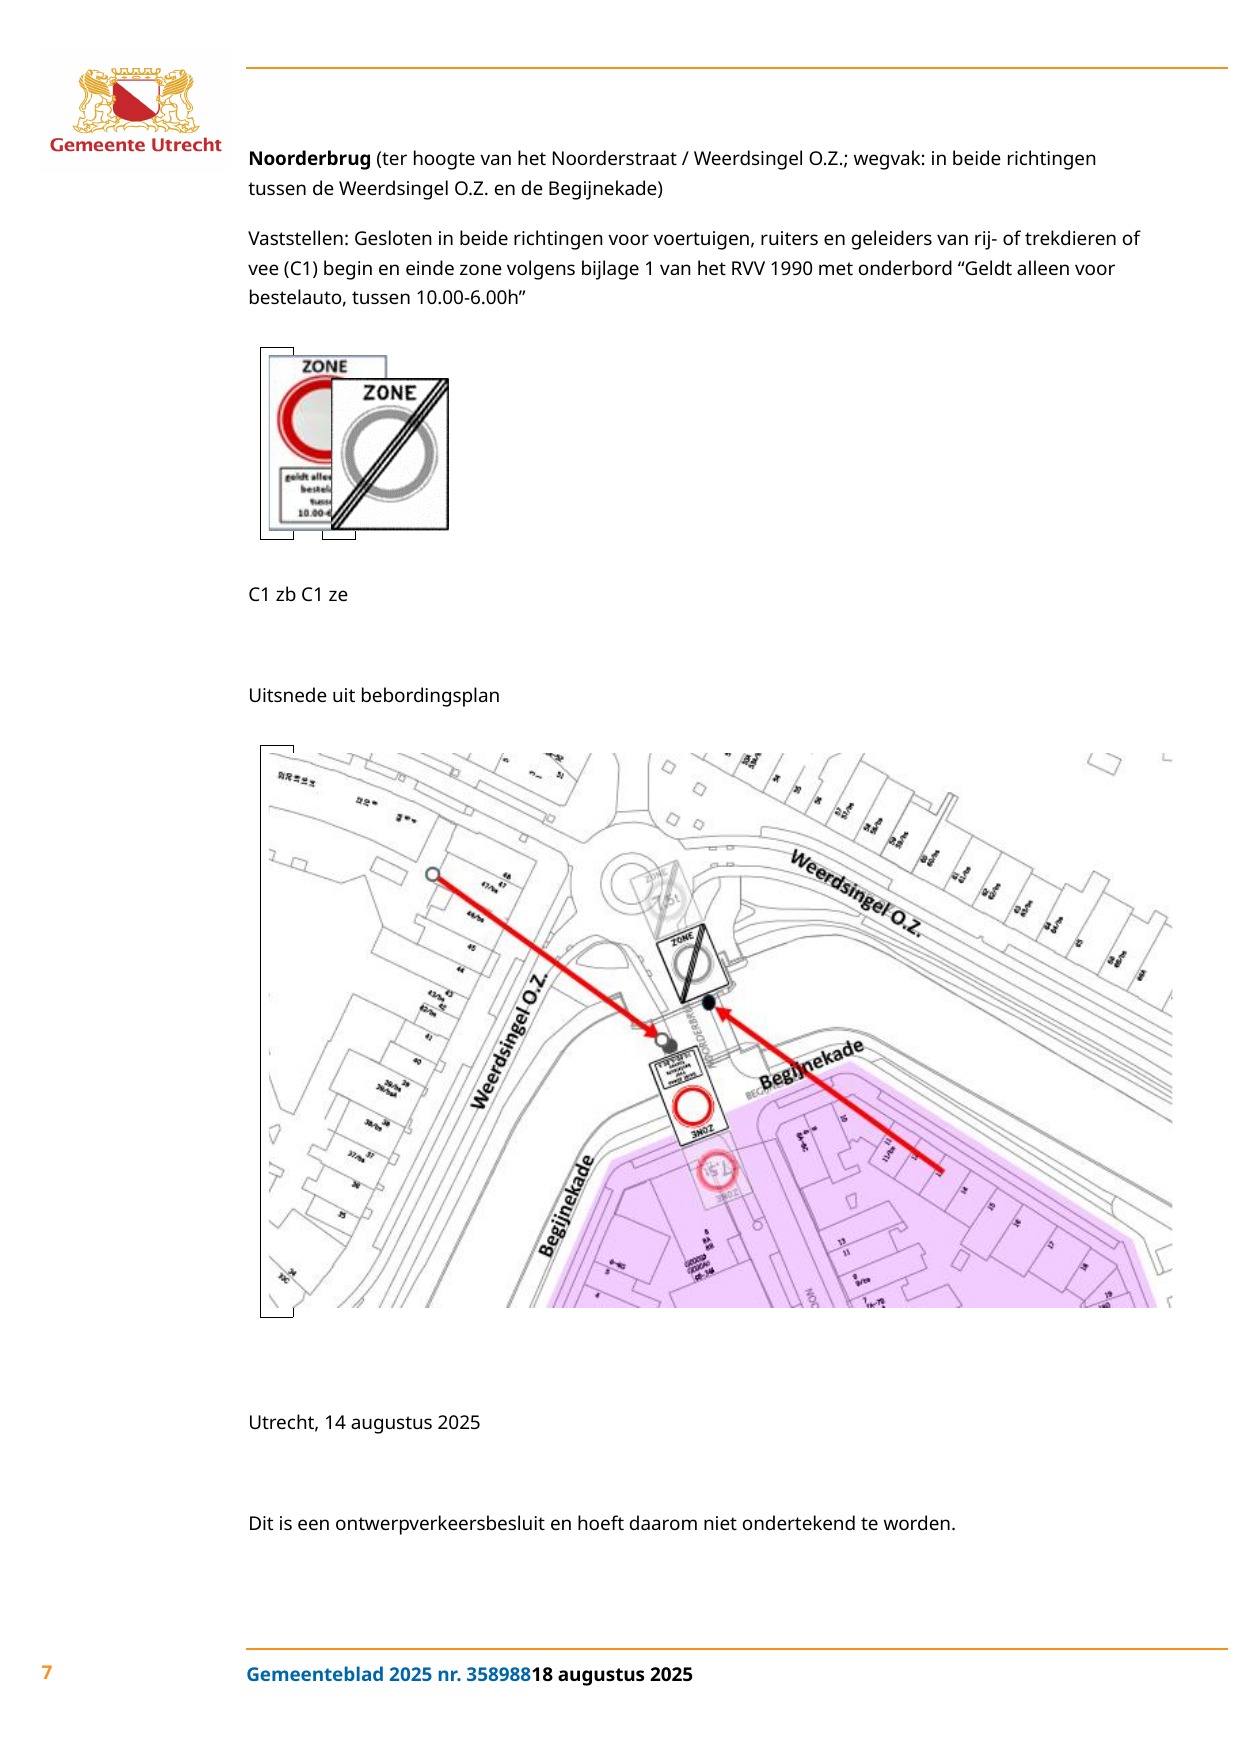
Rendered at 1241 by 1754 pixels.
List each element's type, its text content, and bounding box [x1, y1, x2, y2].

text Dit is een ontwerpverkeersbesluit en hoeft daarom niet ondertekend te worden. [248, 1510, 1152, 1536]
text Uitsnede uit bebordingsplan [248, 682, 1152, 708]
text Noorderbrug (ter hoogte van het Noorderstraat / Weerdsingel O.Z.; wegvak: in beide richtingen tussen de Weerdsingel O.Z. en de Begijnekade) [248, 145, 1152, 201]
text Utrecht, 14 augustus 2025 [248, 1409, 1152, 1435]
text C1 zb C1 ze [248, 582, 1152, 607]
text Vaststellen: Gesloten in beide richtingen voor voertuigen, ruiters en geleiders van rij- of trekdieren of vee (C1) begin en einde zone volgens bijlage 1 van het RVV 1990 met onderbord “Geldt alleen voor bestelauto, tussen 10.00-6.00h” [248, 225, 1152, 310]
picture [268, 753, 1173, 1308]
picture [268, 355, 449, 531]
picture [41, 47, 231, 172]
